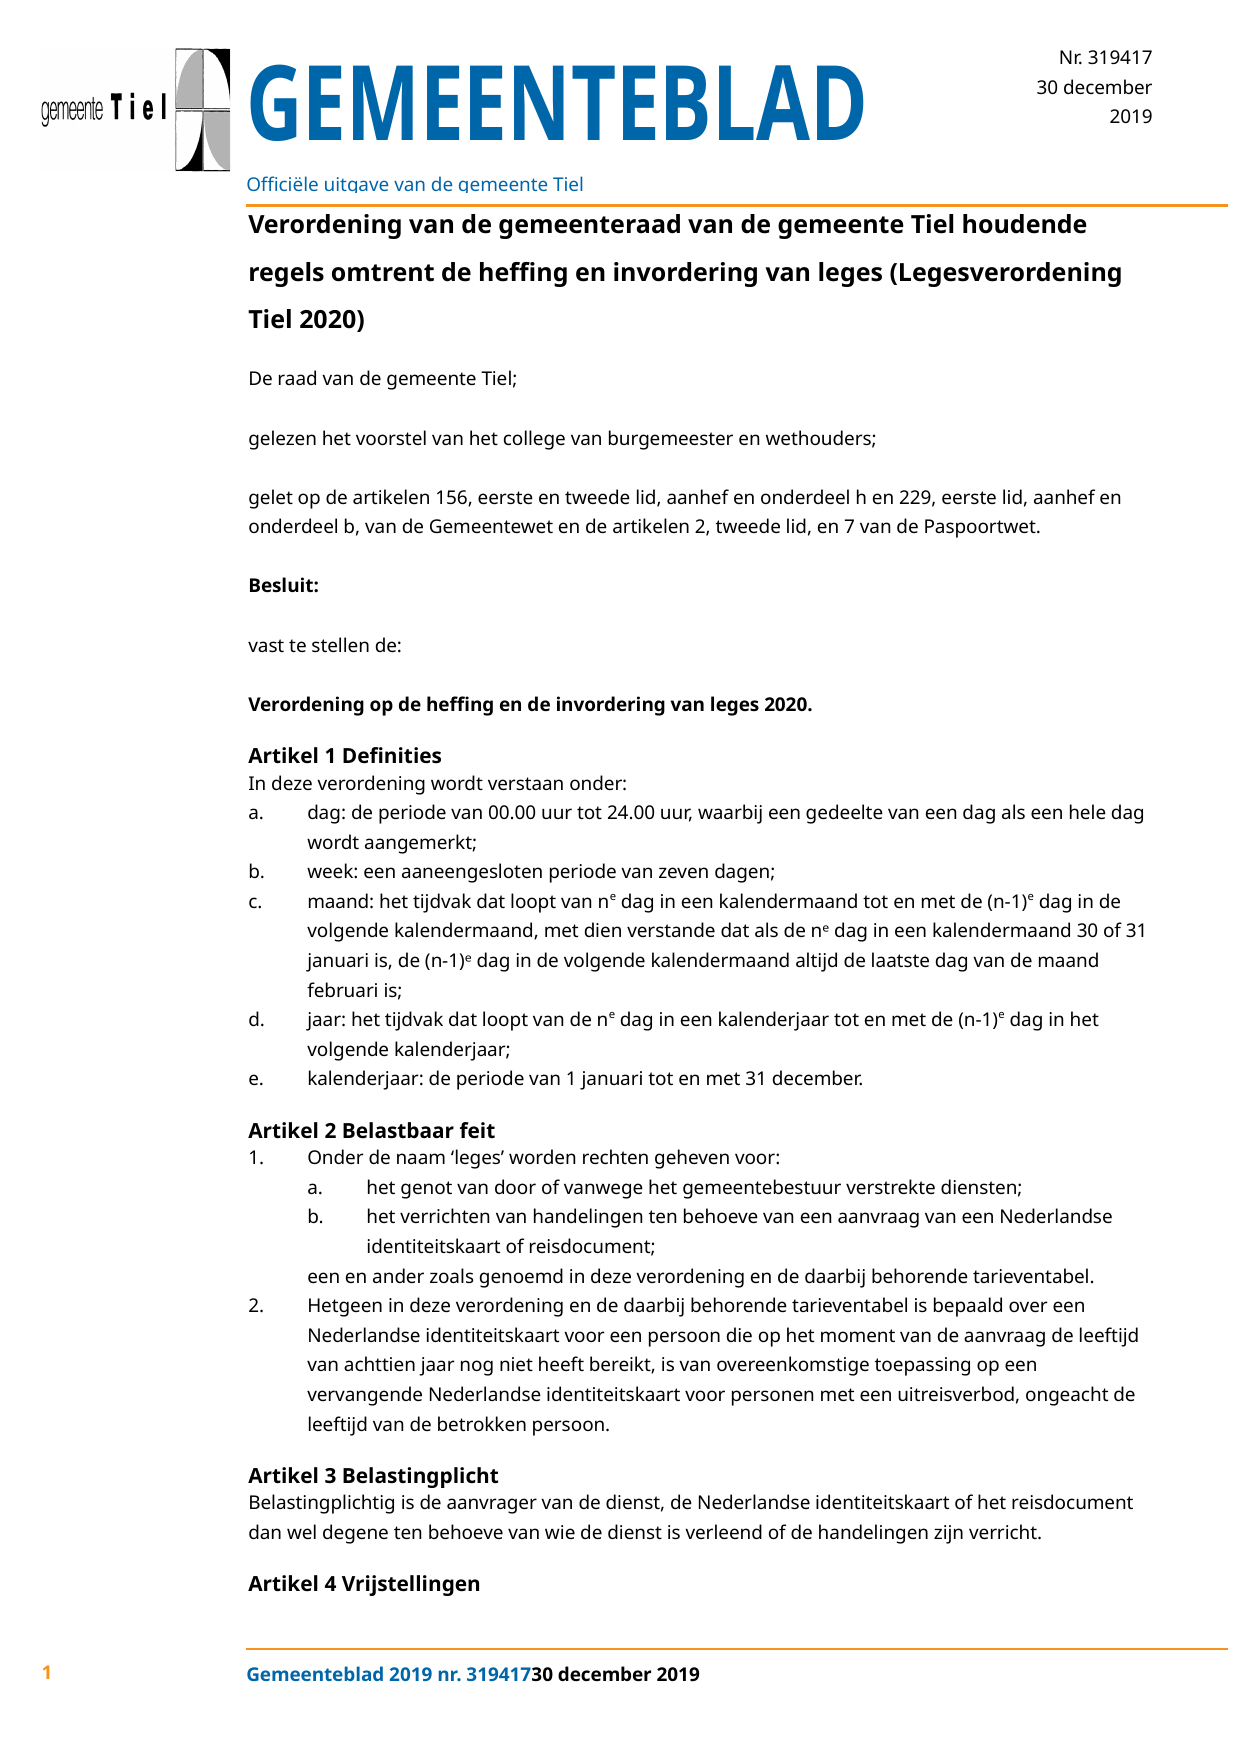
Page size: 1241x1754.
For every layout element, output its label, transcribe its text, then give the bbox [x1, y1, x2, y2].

text De raad van de gemeente Tiel; [248, 366, 1152, 391]
text Artikel 1 Definities [248, 741, 1152, 770]
text Besluit: [248, 573, 1152, 598]
text Verordening van de gemeenteraad van de gemeente Tiel houdende regels omtrent de heffing en invordering van leges (Legesverordening Tiel 2020) [248, 207, 1152, 336]
text Artikel 2 Belastbaar feit [248, 1116, 1152, 1144]
list dag: de periode van 00.00 uur tot 24.00 uur, waarbij een gedeelte van een dag als een hele dag wordt aangemerkt; [248, 799, 1152, 855]
text In deze verordening wordt verstaan onder: [248, 770, 1152, 796]
list Onder de naam ‘leges’ worden rechten geheven voor: [248, 1144, 1152, 1170]
list een en ander zoals genoemd in deze verordening en de daarbij behorende tarieventabel. [248, 1263, 1152, 1288]
text gelezen het voorstel van het college van burgemeester en wethouders; [248, 425, 1152, 450]
text Artikel 3 Belastingplicht [248, 1461, 1152, 1489]
list maand: het tijdvak dat loopt van ne dag in een kalendermaand tot en met de (n-1)e dag in de volgende kalendermaand, met dien verstande dat als de nᵉ dag in een kalendermaand 30 of 31 januari is, de (n-1)ᵉ dag in de volgende kalendermaand altijd de laatste dag van de maand februari is; [248, 888, 1152, 1003]
text Belastingplichtig is de aanvrager van de dienst, de Nederlandse identiteitskaart of het reisdocument dan wel degene ten behoeve van wie de dienst is verleend of de handelingen zijn verricht. [248, 1489, 1152, 1545]
list jaar: het tijdvak dat loopt van de ne dag in een kalenderjaar tot en met de (n-1)e dag in het volgende kalenderjaar; [248, 1006, 1152, 1062]
text Verordening op de heffing en de invordering van leges 2020. [248, 691, 1152, 717]
text Artikel 4 Vrijstellingen [248, 1569, 1152, 1598]
list Hetgeen in deze verordening en de daarbij behorende tarieventabel is bepaald over een Nederlandse identiteitskaart voor een persoon die op het moment van de aanvraag de leeftijd van achttien jaar nog niet heeft bereikt, is van overeenkomstige toepassing op een vervangende Nederlandse identiteitskaart voor personen met een uitreisverbod, ongeacht de leeftijd van de betrokken persoon. [248, 1292, 1152, 1436]
text vast te stellen de: [248, 632, 1152, 657]
picture [41, 47, 231, 172]
list het verrichten van handelingen ten behoeve van een aanvraag van een Nederlandse identiteitskaart of reisdocument; [307, 1204, 1152, 1259]
list kalenderjaar: de periode van 1 januari tot en met 31 december. [248, 1066, 1152, 1091]
list het genot van door of vanwege het gemeentebestuur verstrekte diensten; [307, 1174, 1152, 1200]
list week: een aaneengesloten periode van zeven dagen; [248, 858, 1152, 884]
text gelet op de artikelen 156, eerste en tweede lid, aanhef en onderdeel h en 229, eerste lid, aanhef en onderdeel b, van de Gemeentewet en de artikelen 2, tweede lid, en 7 van de Paspoortwet. [248, 484, 1152, 539]
